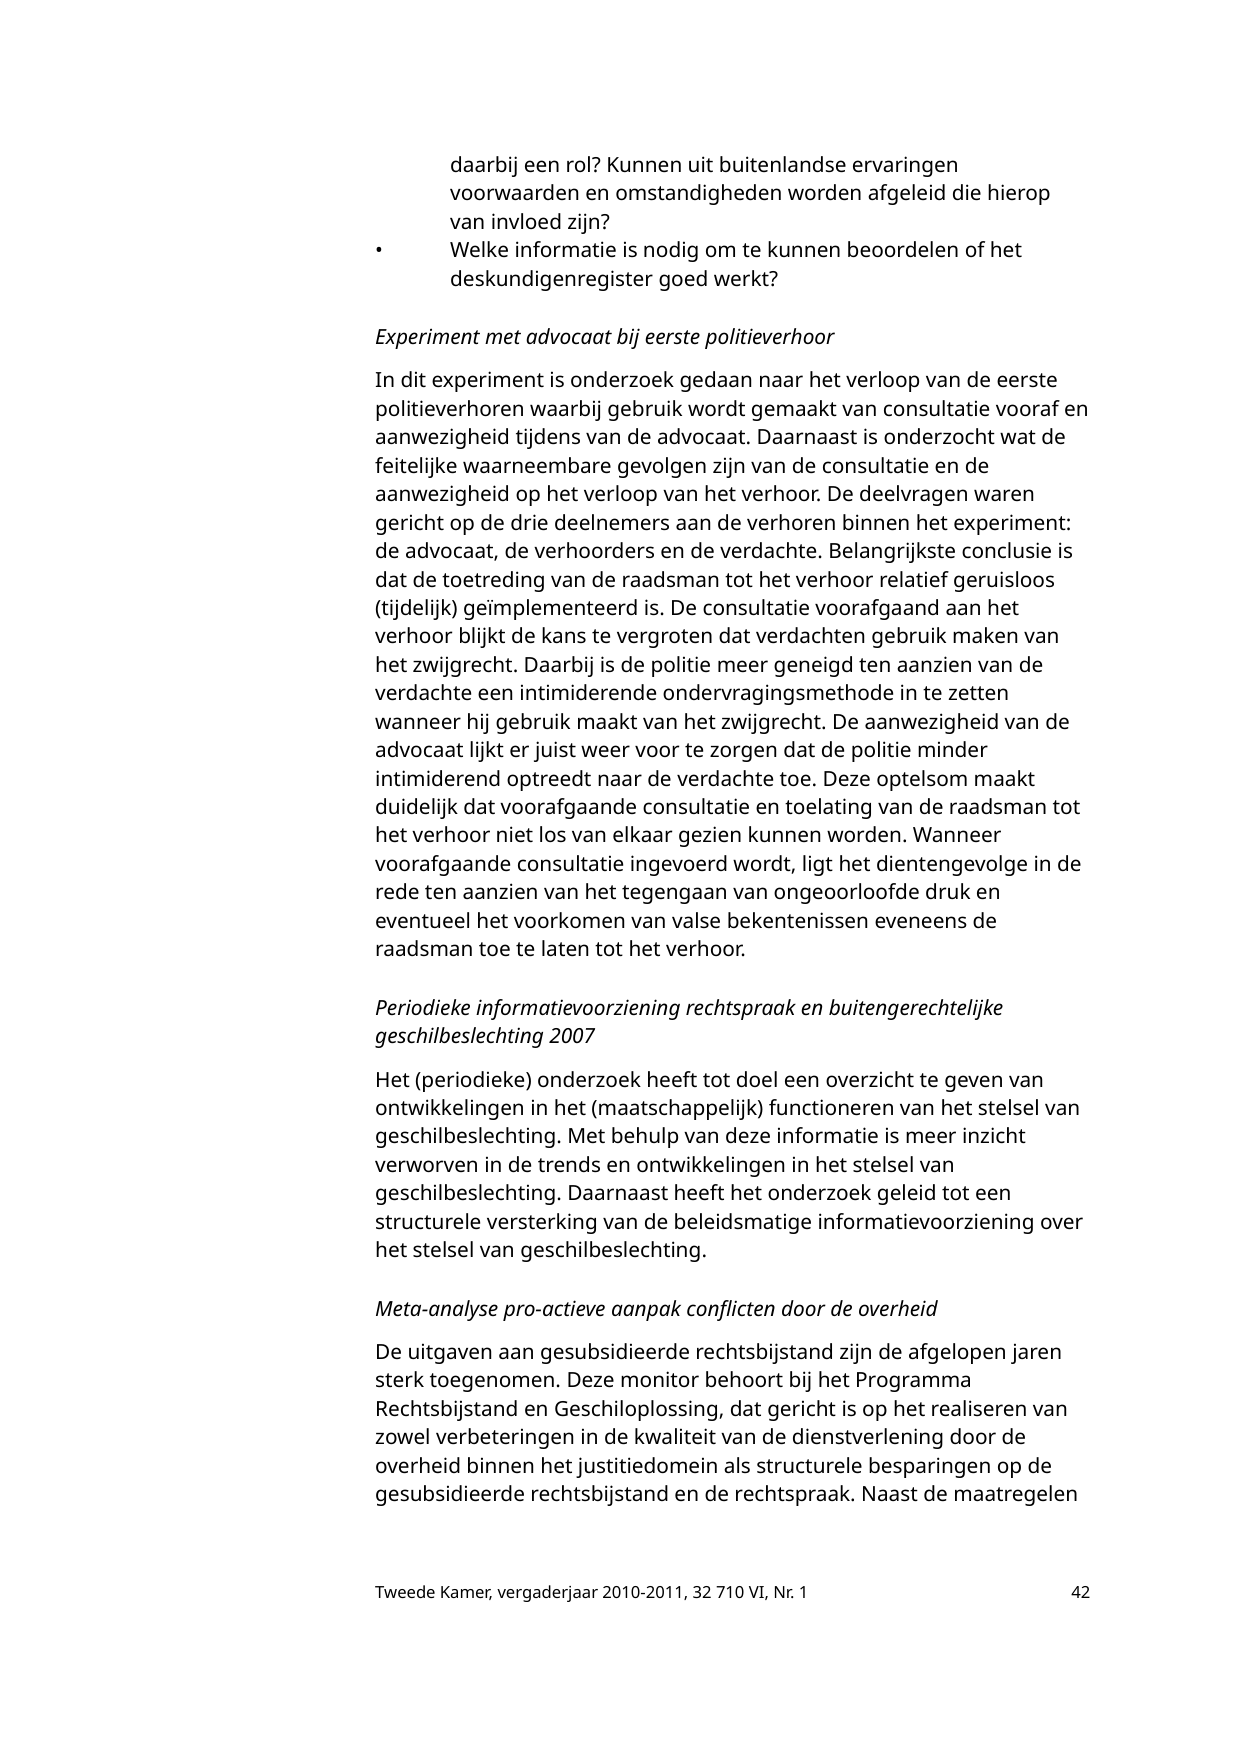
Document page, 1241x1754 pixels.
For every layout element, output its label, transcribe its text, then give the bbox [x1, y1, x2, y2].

text Meta-analyse pro-actieve aanpak conflicten door de overheid [375, 1294, 1090, 1322]
text Periodieke informatievoorziening rechtspraak en buitengerechtelijke geschilbeslechting 2007 [375, 993, 1090, 1050]
text Experiment met advocaat bij eerste politieverhoor [375, 322, 1090, 351]
list daarbij een rol? Kunnen uit buitenlandse ervaringen voorwaarden en omstandigheden worden afgeleid die hierop van invloed zijn? [375, 150, 1090, 235]
list Welke informatie is nodig om te kunnen beoordelen of het deskundigenregister goed werkt? [375, 235, 1090, 292]
text Het (periodieke) onderzoek heeft tot doel een overzicht te geven van ontwikkelingen in het (maatschappelijk) functioneren van het stelsel van geschilbeslechting. Met behulp van deze informatie is meer inzicht verworven in de trends en ontwikkelingen in het stelsel van geschilbeslechting. Daarnaast heeft het onderzoek geleid tot een structurele versterking van de beleidsmatige informatievoorziening over het stelsel van geschilbeslechting. [375, 1065, 1090, 1264]
text In dit experiment is onderzoek gedaan naar het verloop van de eerste politieverhoren waarbij gebruik wordt gemaakt van consultatie vooraf en aanwezigheid tijdens van de advocaat. Daarnaast is onderzocht wat de feitelijke waarneembare gevolgen zijn van de consultatie en de aanwezigheid op het verloop van het verhoor. De deelvragen waren gericht op de drie deelnemers aan de verhoren binnen het experiment: de advocaat, de verhoorders en de verdachte. Belangrijkste conclusie is dat de toetreding van de raadsman tot het verhoor relatief geruisloos (tijdelijk) geïmplementeerd is. De consultatie voorafgaand aan het verhoor blijkt de kans te vergroten dat verdachten gebruik maken van het zwijgrecht. Daarbij is de politie meer geneigd ten aanzien van de verdachte een intimiderende ondervragingsmethode in te zetten wanneer hij gebruik maakt van het zwijgrecht. De aanwezigheid van de advocaat lijkt er juist weer voor te zorgen dat de politie minder intimiderend optreedt naar de verdachte toe. Deze optelsom maakt duidelijk dat voorafgaande consultatie en toelating van de raadsman tot het verhoor niet los van elkaar gezien kunnen worden. Wanneer voorafgaande consultatie ingevoerd wordt, ligt het dientengevolge in de rede ten aanzien van het tegengaan van ongeoorloofde druk en eventueel het voorkomen van valse bekentenissen eveneens de raadsman toe te laten tot het verhoor. [375, 366, 1090, 963]
text De uitgaven aan gesubsidieerde rechtsbijstand zijn de afgelopen jaren sterk toegenomen. Deze monitor behoort bij het Programma Rechtsbijstand en Geschiloplossing, dat gericht is op het realiseren van zowel verbeteringen in de kwaliteit van de dienstverlening door de overheid binnen het justitiedomein als structurele besparingen op de gesubsidieerde rechtsbijstand en de rechtspraak. Naast de maatregelen [375, 1337, 1090, 1508]
